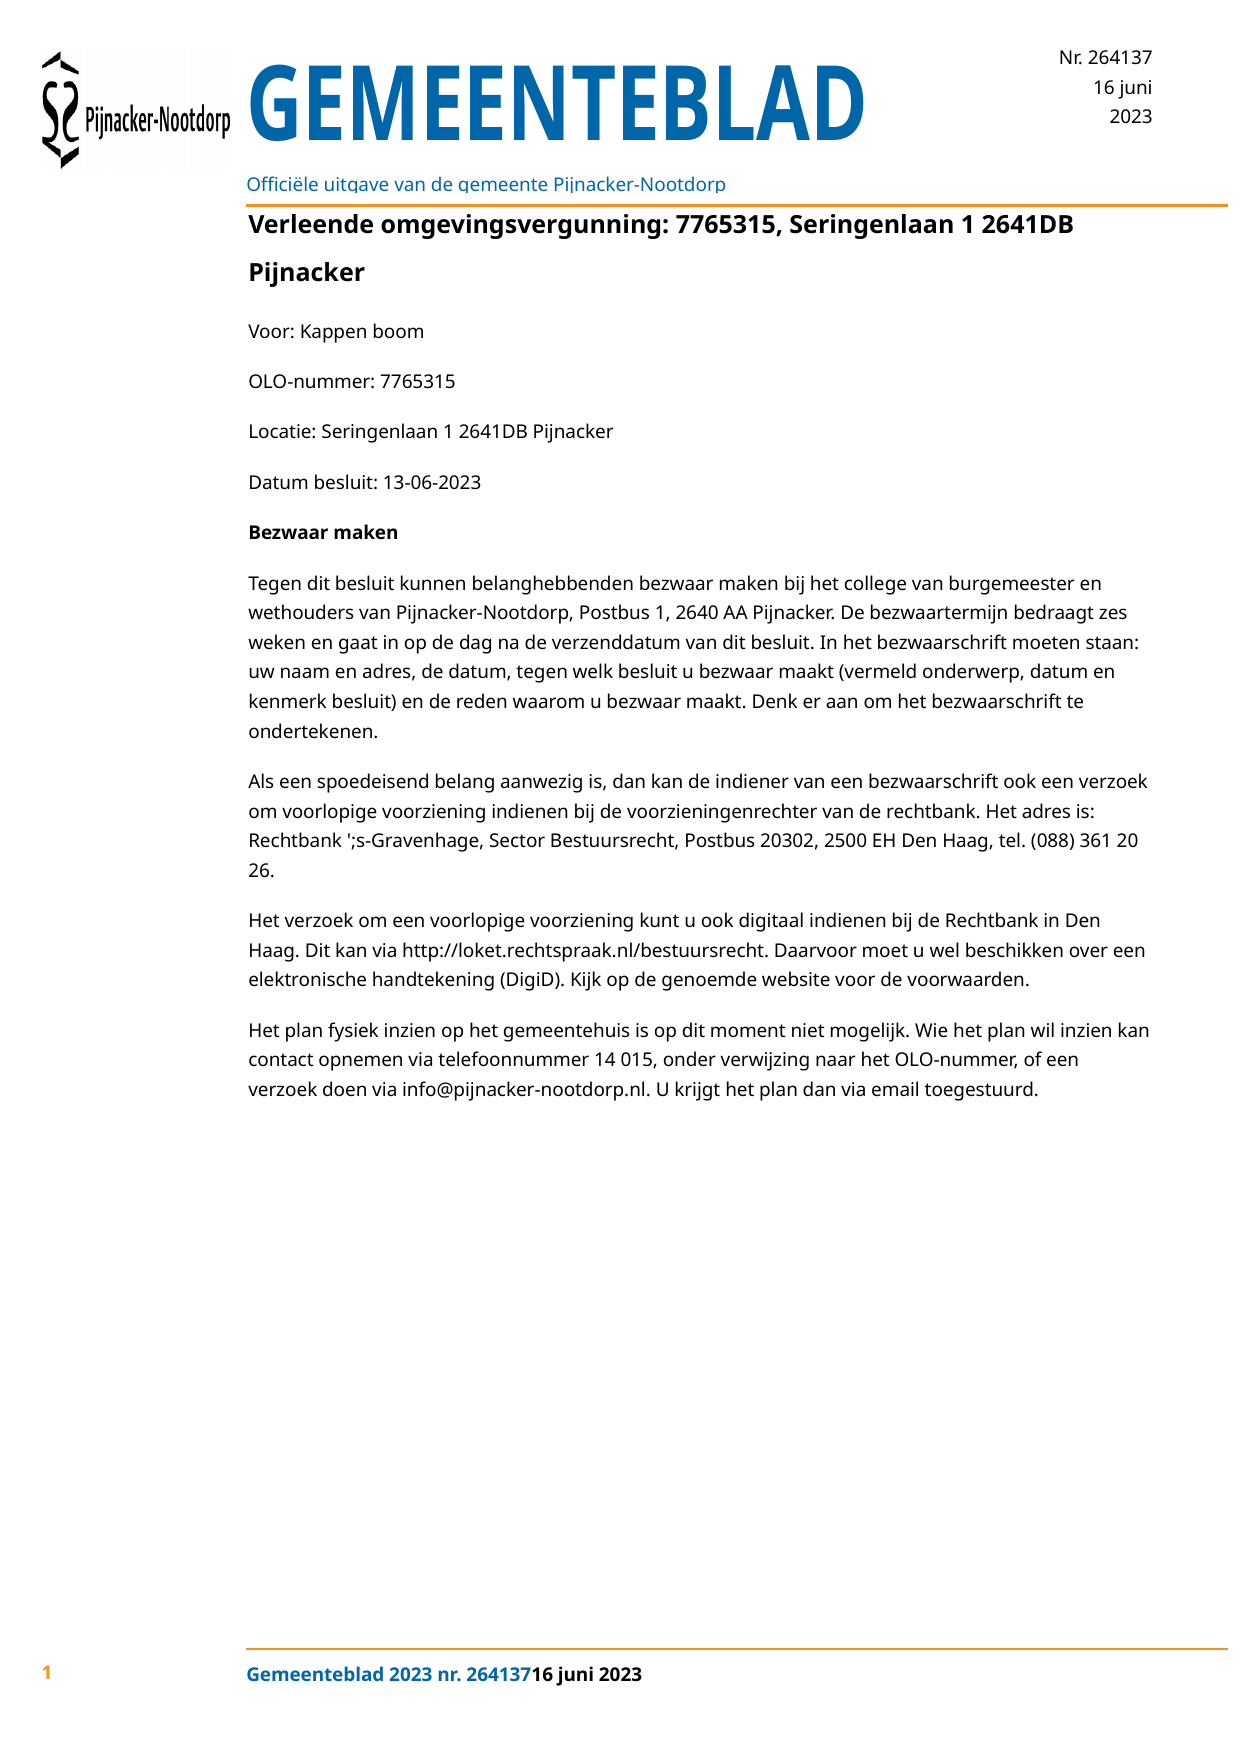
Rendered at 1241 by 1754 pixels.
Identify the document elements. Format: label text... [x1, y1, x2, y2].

text Het plan fysiek inzien op het gemeentehuis is op dit moment niet mogelijk. Wie het plan wil inzien kan contact opnemen via telefoonnummer 14 015, onder verwijzing naar het OLO-nummer, of een verzoek doen via info@pijnacker-nootdorp.nl. U krijgt het plan dan via email toegestuurd. [248, 1017, 1152, 1102]
text Locatie: Seringenlaan 1 2641DB Pijnacker [248, 419, 1152, 444]
text Bezwaar maken [248, 519, 1152, 545]
picture [41, 47, 231, 172]
text Tegen dit besluit kunnen belanghebbenden bezwaar maken bij het college van burgemeester en wethouders van Pijnacker-Nootdorp, Postbus 1, 2640 AA Pijnacker. De bezwaartermijn bedraagt zes weken en gaat in op de dag na de verzenddatum van dit besluit. In het bezwaarschrift moeten staan: uw naam en adres, de datum, tegen welk besluit u bezwaar maakt (vermeld onderwerp, datum en kenmerk besluit) en de reden waarom u bezwaar maakt. Denk er aan om het bezwaarschrift te ondertekenen. [248, 570, 1152, 744]
text Voor: Kappen boom [248, 318, 1152, 344]
text Verleende omgevingsvergunning: 7765315, Seringenlaan 1 2641DB Pijnacker [248, 207, 1152, 288]
text Het verzoek om een voorlopige voorziening kunt u ook digitaal indienen bij de Rechtbank in Den Haag. Dit kan via http://loket.rechtspraak.nl/bestuursrecht. Daarvoor moet u wel beschikken over een elektronische handtekening (DigiD). Kijk op de genoemde website voor de voorwaarden. [248, 907, 1152, 992]
text OLO-nummer: 7765315 [248, 368, 1152, 394]
text Als een spoedeisend belang aanwezig is, dan kan de indiener van een bezwaarschrift ook een verzoek om voorlopige voorziening indienen bij de voorzieningenrechter van de rechtbank. Het adres is: Rechtbank ';s-Gravenhage, Sector Bestuursrecht, Postbus 20302, 2500 EH Den Haag, tel. (088) 361 20 26. [248, 768, 1152, 883]
text Datum besluit: 13-06-2023 [248, 469, 1152, 495]
